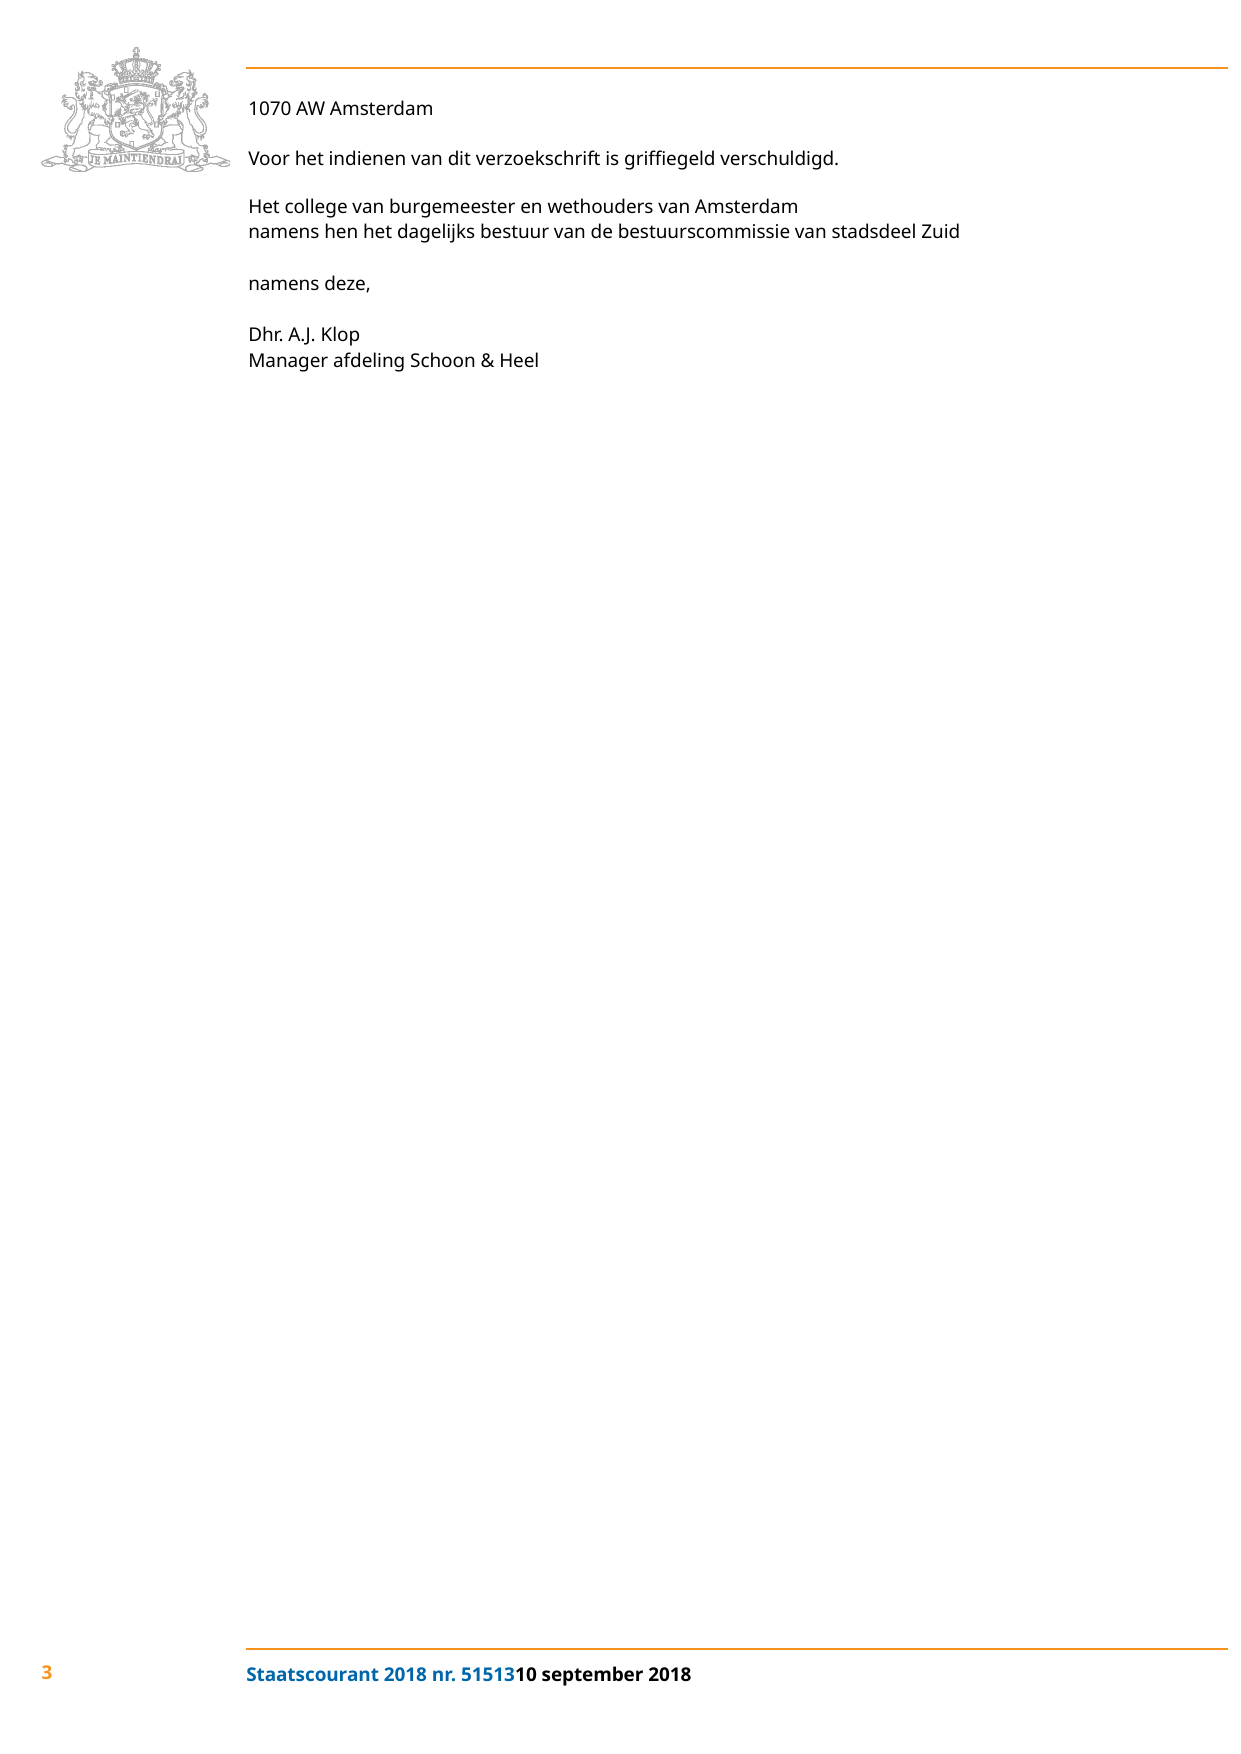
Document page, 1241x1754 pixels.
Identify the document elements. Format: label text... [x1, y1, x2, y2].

text Het college van burgemeester en wethouders van Amsterdam [248, 193, 1152, 219]
text Manager afdeling Schoon & Heel [248, 347, 1152, 373]
text Voor het indienen van dit verzoekschrift is griffiegeld verschuldigd. [248, 145, 1152, 171]
text namens deze, [248, 270, 1152, 296]
text 1070 AW Amsterdam [248, 95, 1152, 121]
text Dhr. A.J. Klop [248, 322, 1152, 347]
picture [41, 47, 231, 172]
text namens hen het dagelijks bestuur van de bestuurscommissie van stadsdeel Zuid [248, 219, 1152, 244]
